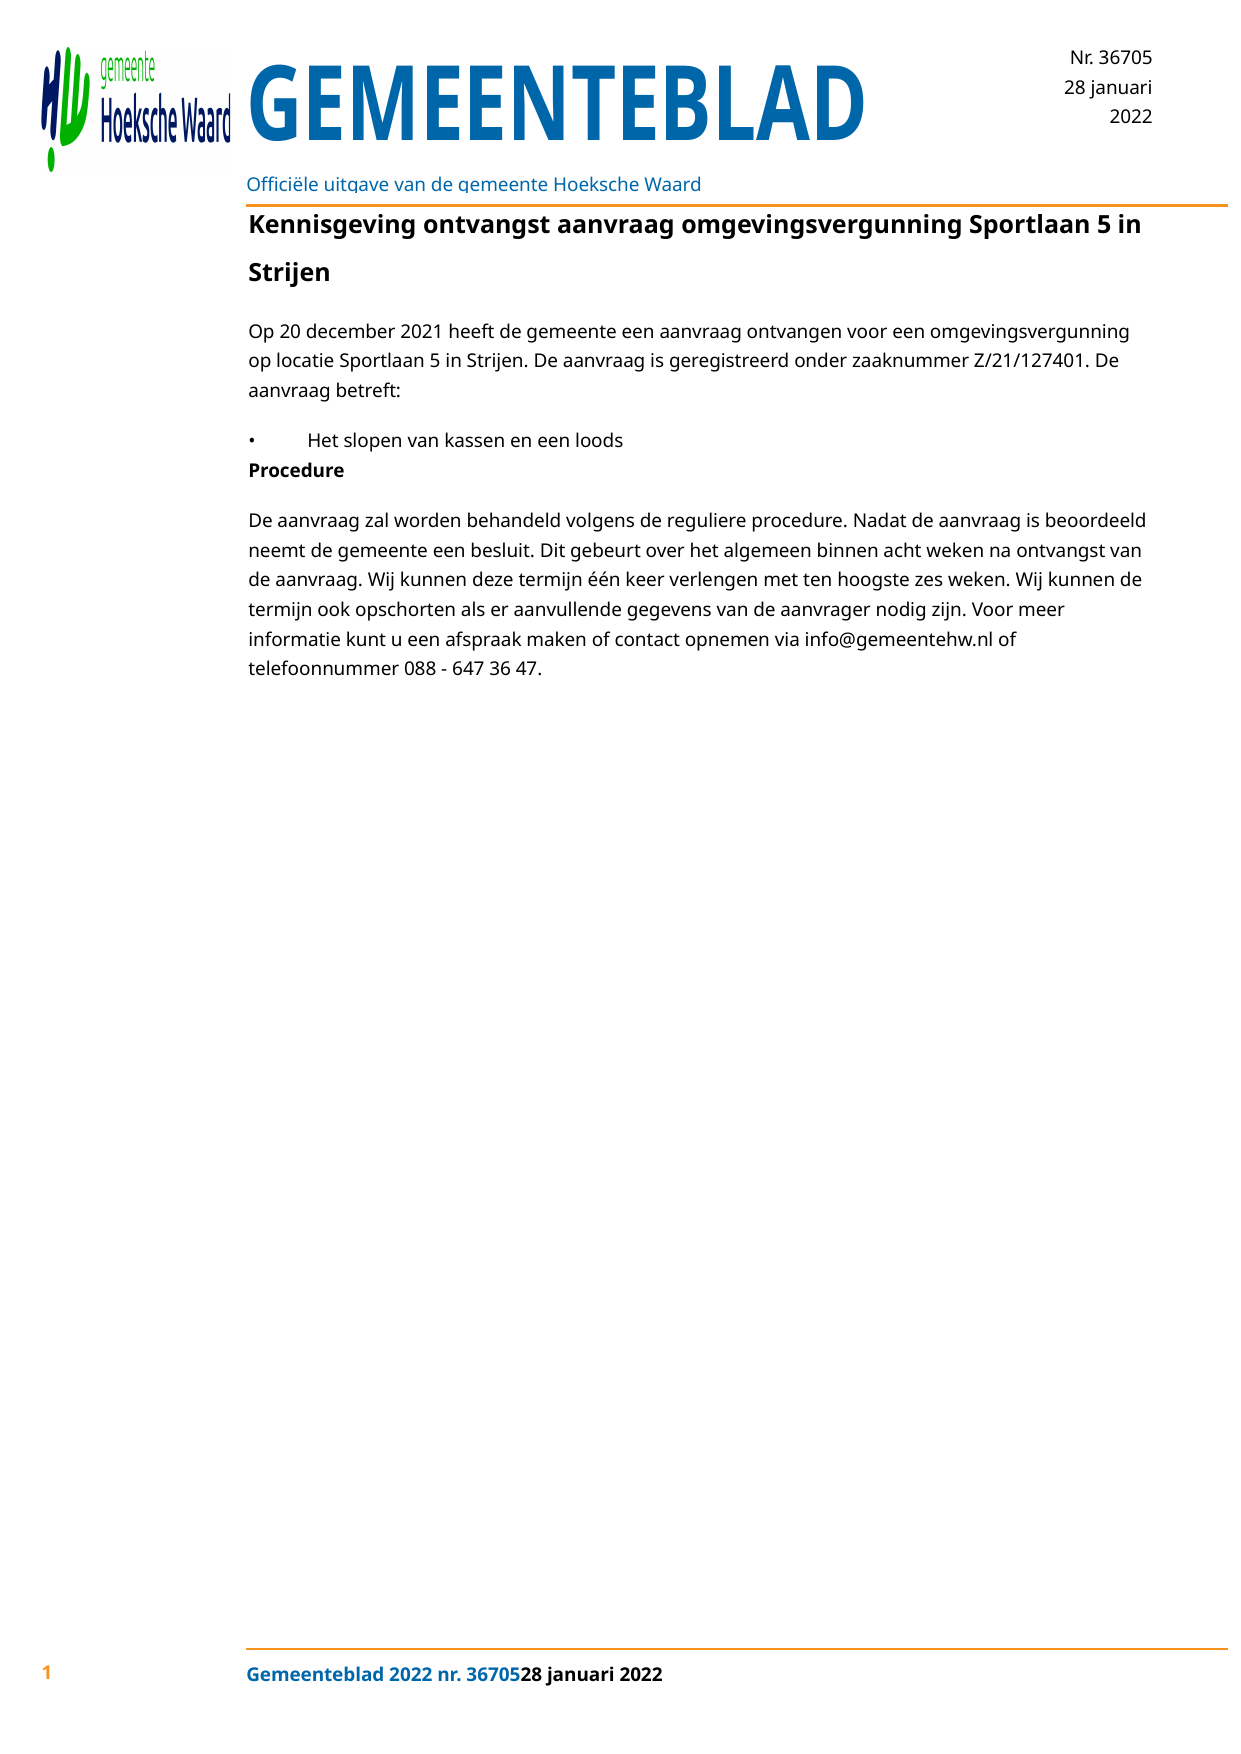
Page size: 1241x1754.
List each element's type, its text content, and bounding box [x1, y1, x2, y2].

text Procedure [248, 457, 1152, 483]
text Kennisgeving ontvangst aanvraag omgevingsvergunning Sportlaan 5 in Strijen [248, 207, 1152, 288]
text De aanvraag zal worden behandeld volgens de reguliere procedure. Nadat de aanvraag is beoordeeld neemt de gemeente een besluit. Dit gebeurt over het algemeen binnen acht weken na ontvangst van de aanvraag. Wij kunnen deze termijn één keer verlengen met ten hoogste zes weken. Wij kunnen de termijn ook opschorten als er aanvullende gegevens van de aanvrager nodig zijn. Voor meer informatie kunt u een afspraak maken of contact opnemen via info@gemeentehw.nl of telefoonnummer 088 - 647 36 47. [248, 507, 1152, 681]
text Op 20 december 2021 heeft de gemeente een aanvraag ontvangen voor een omgevingsvergunning op locatie Sportlaan 5 in Strijen. De aanvraag is geregistreerd onder zaaknummer Z/21/127401. De aanvraag betreft: [248, 318, 1152, 403]
picture [41, 47, 231, 172]
list Het slopen van kassen en een loods [248, 427, 1152, 453]
